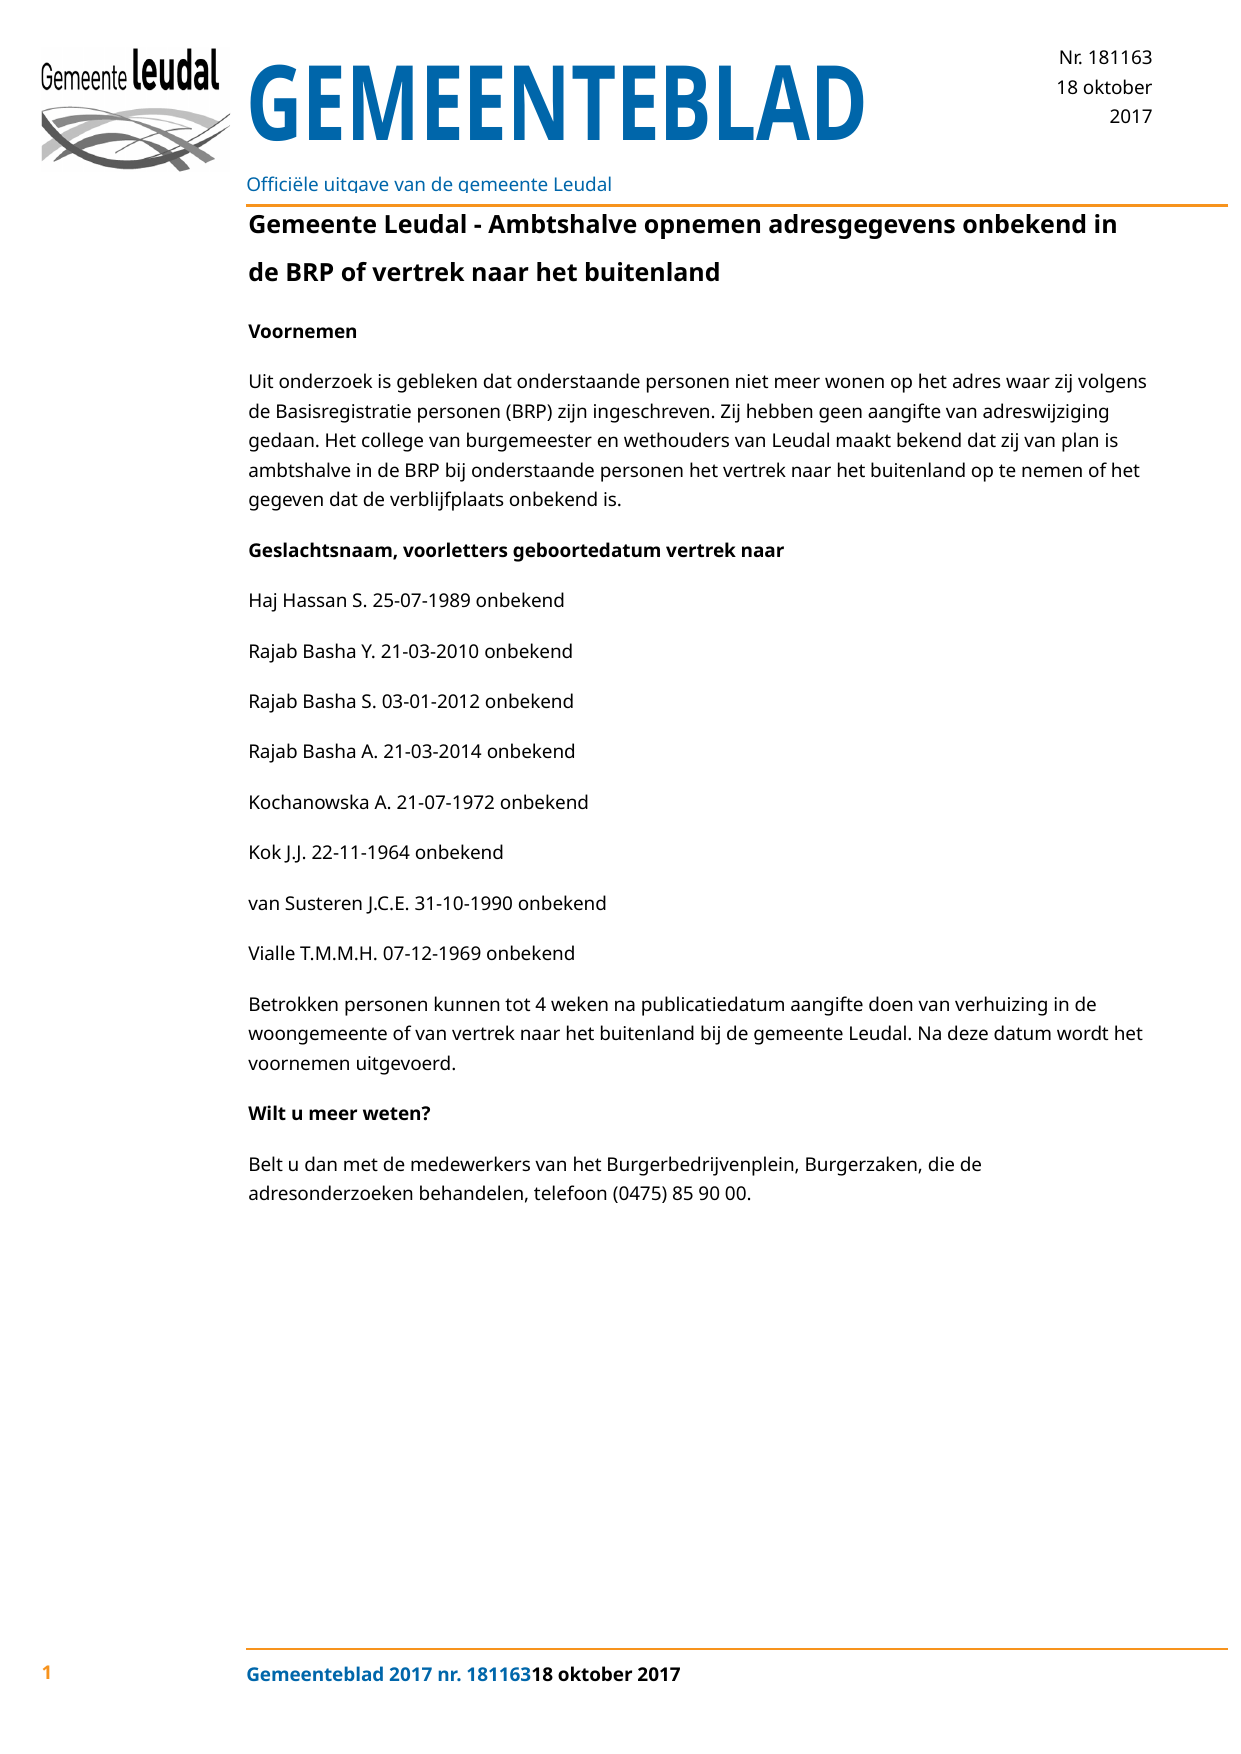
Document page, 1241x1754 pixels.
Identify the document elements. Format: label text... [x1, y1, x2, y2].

text Geslachtsnaam, voorletters geboortedatum vertrek naar [248, 537, 1152, 563]
text Belt u dan met de medewerkers van het Burgerbedrijvenplein, Burgerzaken, die de adresonderzoeken behandelen, telefoon (0475) 85 90 00. [248, 1151, 1152, 1206]
text Betrokken personen kunnen tot 4 weken na publicatiedatum aangifte doen van verhuizing in de woongemeente of van vertrek naar het buitenland bij de gemeente Leudal. Na deze datum wordt het voornemen uitgevoerd. [248, 991, 1152, 1076]
text Vialle T.M.M.H. 07-12-1969 onbekend [248, 940, 1152, 966]
text Rajab Basha Y. 21-03-2010 onbekend [248, 638, 1152, 664]
text Rajab Basha S. 03-01-2012 onbekend [248, 688, 1152, 714]
picture [41, 47, 231, 172]
text Voornemen [248, 318, 1152, 344]
text Uit onderzoek is gebleken dat onderstaande personen niet meer wonen op het adres waar zij volgens de Basisregistratie personen (BRP) zijn ingeschreven. Zij hebben geen aangifte van adreswijziging gedaan. Het college van burgemeester en wethouders van Leudal maakt bekend dat zij van plan is ambtshalve in de BRP bij onderstaande personen het vertrek naar het buitenland op te nemen of het gegeven dat de verblijfplaats onbekend is. [248, 368, 1152, 512]
text Wilt u meer weten? [248, 1100, 1152, 1126]
text Rajab Basha A. 21-03-2014 onbekend [248, 739, 1152, 764]
text Kochanowska A. 21-07-1972 onbekend [248, 789, 1152, 815]
text Gemeente Leudal - Ambtshalve opnemen adresgegevens onbekend in de BRP of vertrek naar het buitenland [248, 207, 1152, 288]
text Kok J.J. 22-11-1964 onbekend [248, 839, 1152, 865]
text van Susteren J.C.E. 31-10-1990 onbekend [248, 890, 1152, 916]
text Haj Hassan S. 25-07-1989 onbekend [248, 587, 1152, 613]
